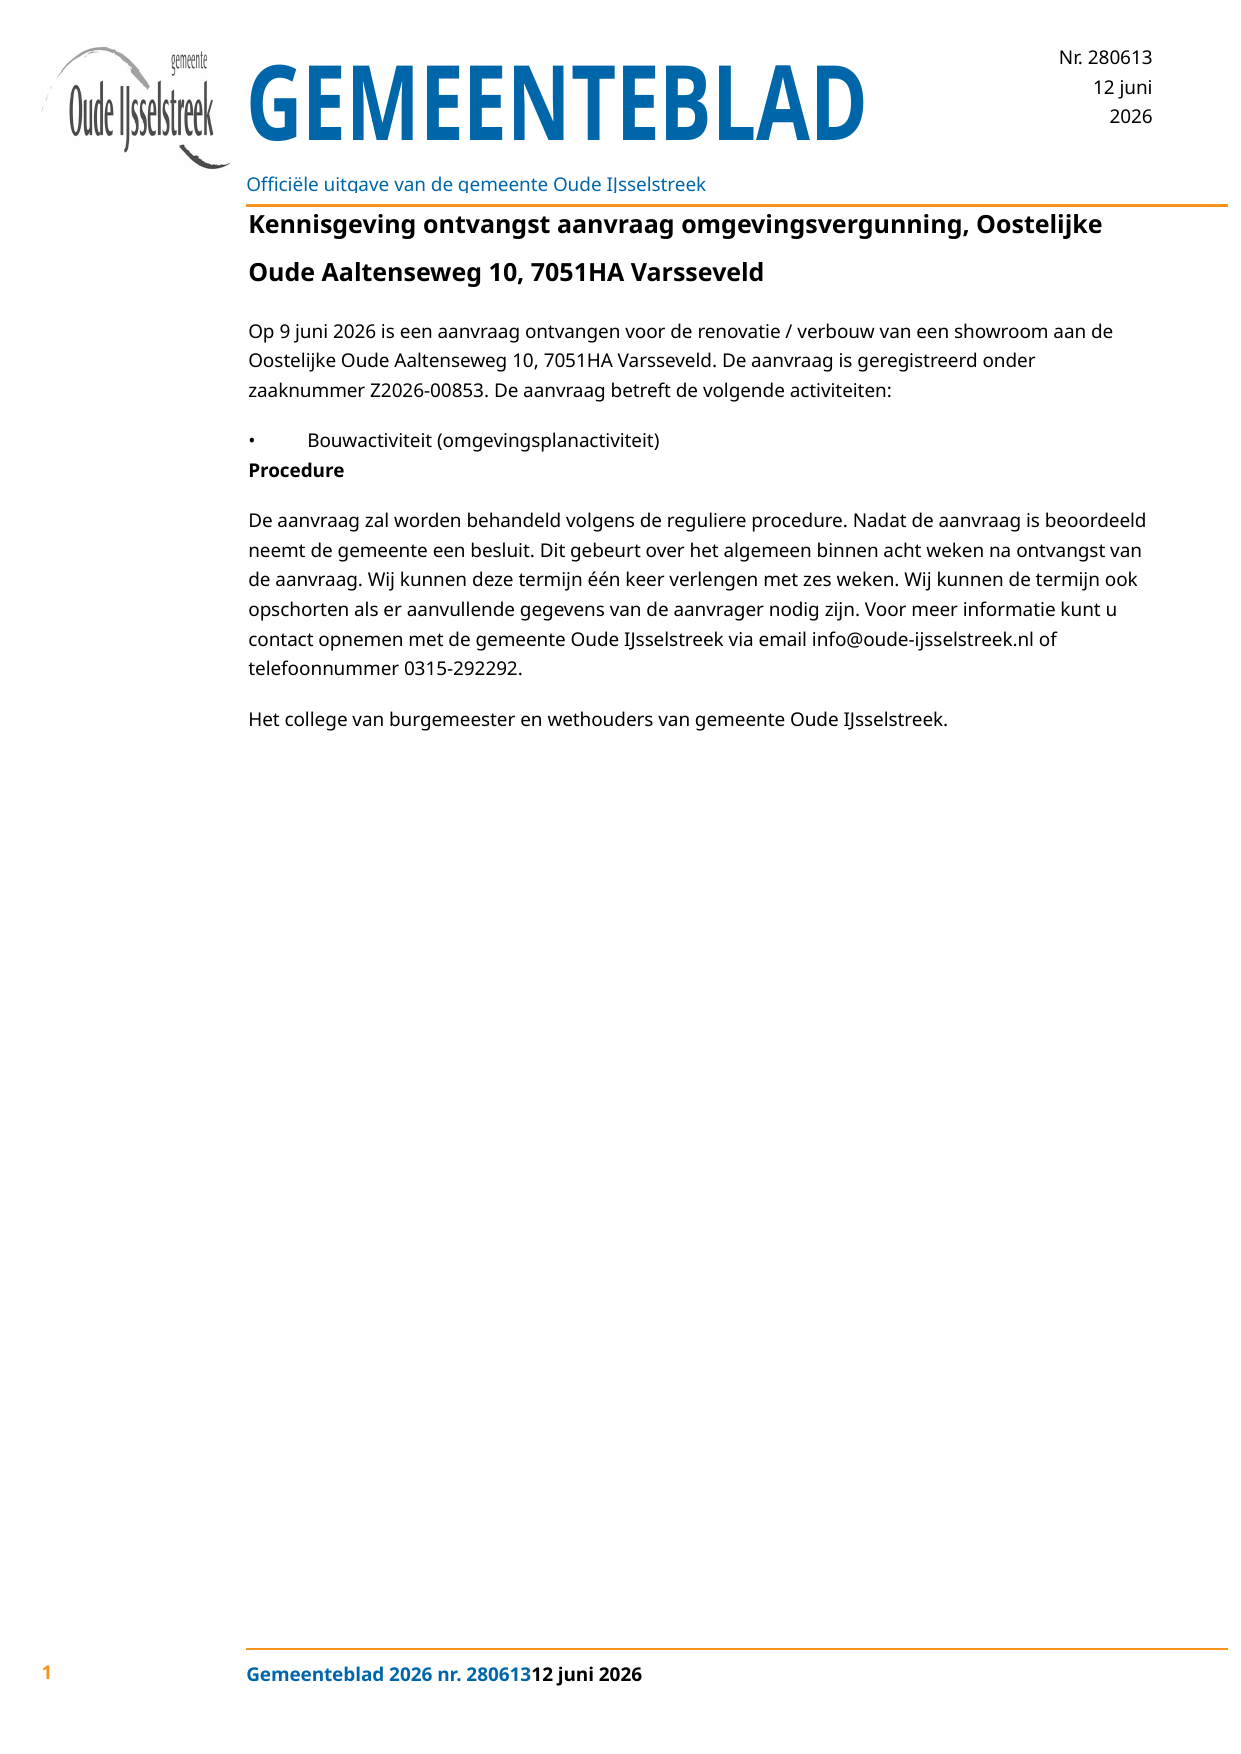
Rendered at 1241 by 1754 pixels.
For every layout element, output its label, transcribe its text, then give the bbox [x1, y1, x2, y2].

picture [41, 47, 231, 172]
text Het college van burgemeester en wethouders van gemeente Oude IJsselstreek. [248, 706, 1152, 732]
text Op 9 juni 2026 is een aanvraag ontvangen voor de renovatie / verbouw van een showroom aan de Oostelijke Oude Aaltenseweg 10, 7051HA Varsseveld. De aanvraag is geregistreerd onder zaaknummer Z2026-00853. De aanvraag betreft de volgende activiteiten: [248, 318, 1152, 403]
text Kennisgeving ontvangst aanvraag omgevingsvergunning, Oostelijke Oude Aaltenseweg 10, 7051HA Varsseveld [248, 207, 1152, 288]
text De aanvraag zal worden behandeld volgens de reguliere procedure. Nadat de aanvraag is beoordeeld neemt de gemeente een besluit. Dit gebeurt over het algemeen binnen acht weken na ontvangst van de aanvraag. Wij kunnen deze termijn één keer verlengen met zes weken. Wij kunnen de termijn ook opschorten als er aanvullende gegevens van de aanvrager nodig zijn. Voor meer informatie kunt u contact opnemen met de gemeente Oude IJsselstreek via email info@oude-ijsselstreek.nl of telefoonnummer 0315-292292. [248, 507, 1152, 681]
list Bouwactiviteit (omgevingsplanactiviteit) [248, 427, 1152, 453]
text Procedure [248, 457, 1152, 483]
